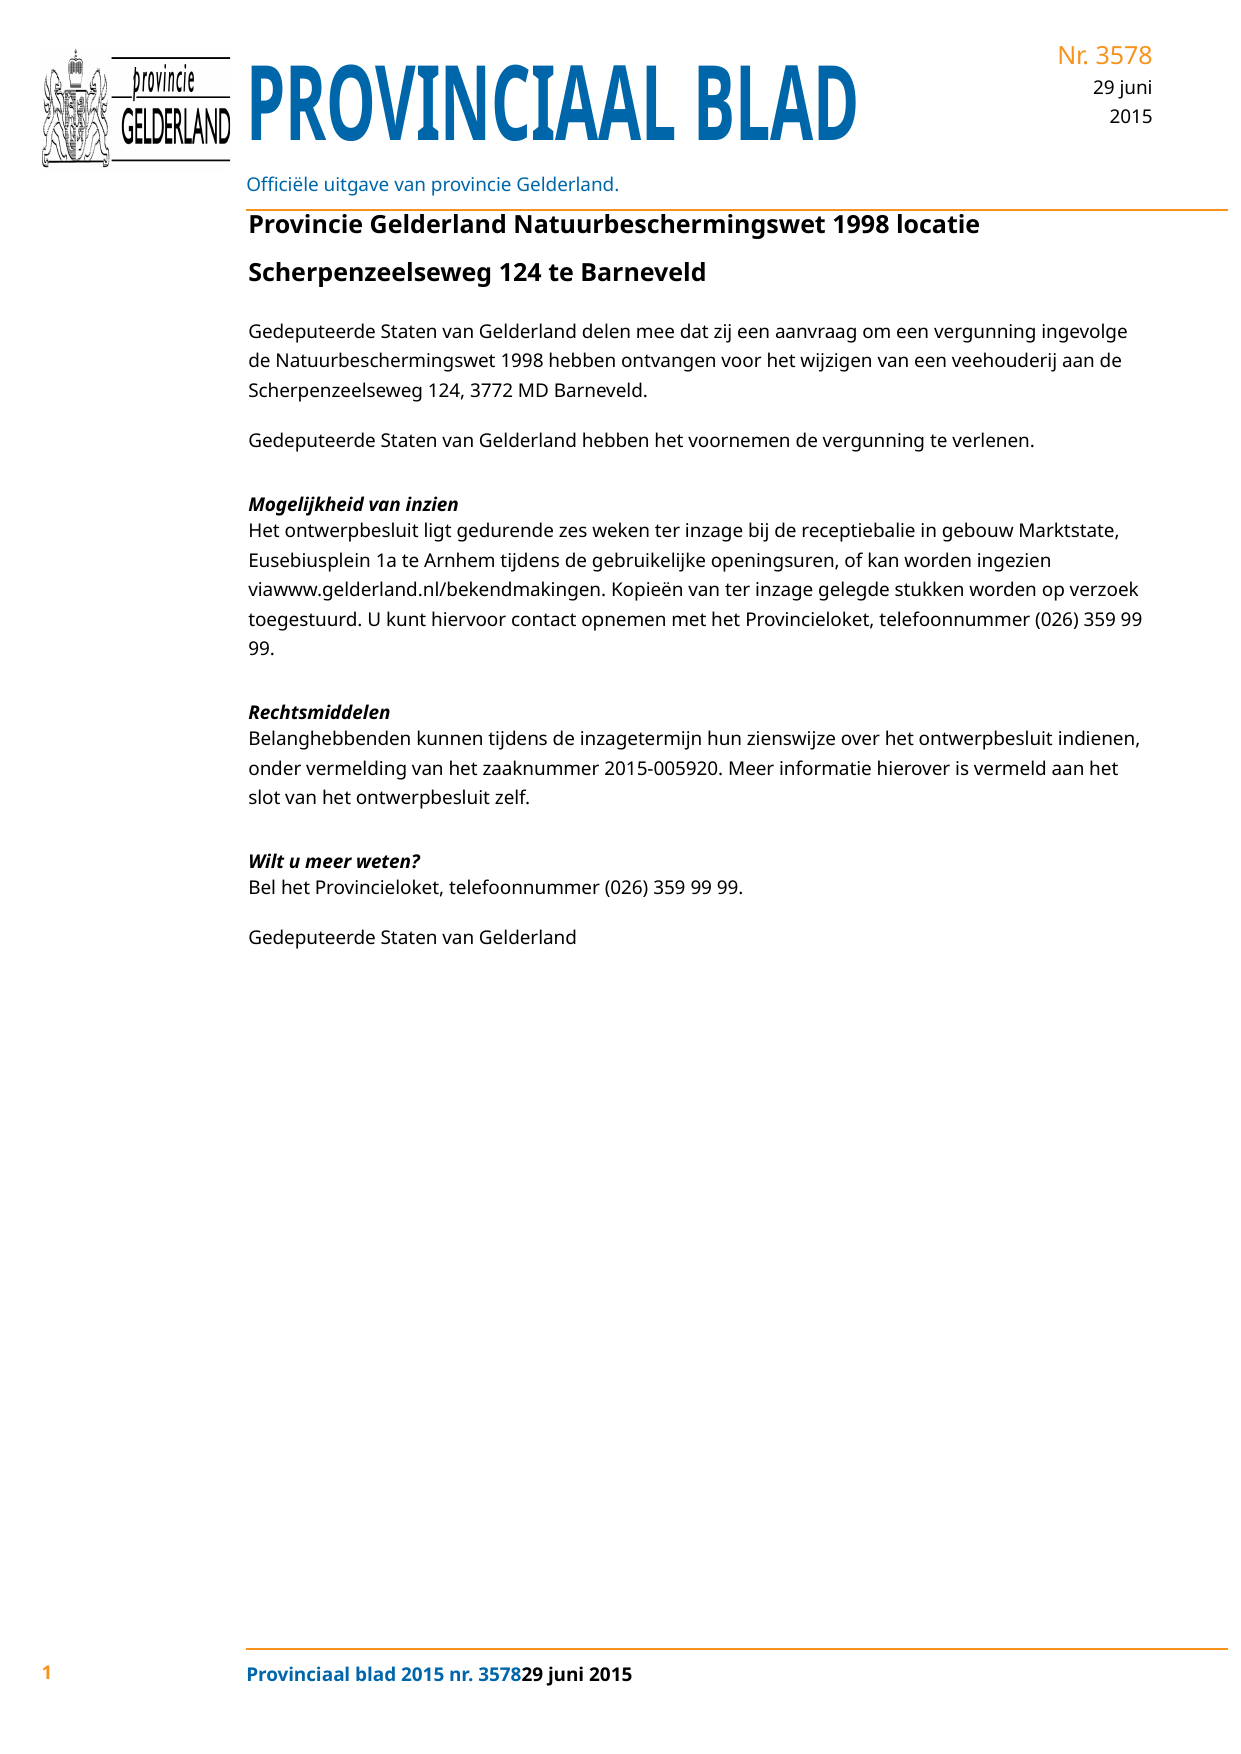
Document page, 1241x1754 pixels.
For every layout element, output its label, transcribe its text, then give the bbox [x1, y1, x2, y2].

text Wilt u meer weten? [248, 848, 1152, 874]
text Gedeputeerde Staten van Gelderland [248, 924, 1152, 950]
text Belanghebbenden kunnen tijdens de inzagetermijn hun zienswijze over het ontwerpbesluit indienen, onder vermelding van het zaaknummer 2015-005920. Meer informatie hierover is vermeld aan het slot van het ontwerpbesluit zelf. [248, 725, 1152, 810]
text Gedeputeerde Staten van Gelderland hebben het voornemen de vergunning te verlenen. [248, 427, 1152, 453]
text Bel het Provincieloket, telefoonnummer (026) 359 99 99. [248, 874, 1152, 900]
text Provincie Gelderland Natuurbeschermingswet 1998 locatie Scherpenzeelseweg 124 te Barneveld [248, 211, 1152, 288]
text Rechtsmiddelen [248, 699, 1152, 725]
picture [41, 47, 231, 172]
text Gedeputeerde Staten van Gelderland delen mee dat zij een aanvraag om een vergunning ingevolge de Natuurbeschermingswet 1998 hebben ontvangen voor het wijzigen van een veehouderij aan de Scherpenzeelseweg 124, 3772 MD Barneveld. [248, 318, 1152, 403]
text Het ontwerpbesluit ligt gedurende zes weken ter inzage bij de receptiebalie in gebouw Marktstate, Eusebiusplein 1a te Arnhem tijdens de gebruikelijke openingsuren, of kan worden ingezien viawww.gelderland.nl/bekendmakingen. Kopieën van ter inzage gelegde stukken worden op verzoek toegestuurd. U kunt hiervoor contact opnemen met het Provincieloket, telefoonnummer (026) 359 99 99. [248, 517, 1152, 661]
text Mogelijkheid van inzien [248, 491, 1152, 517]
